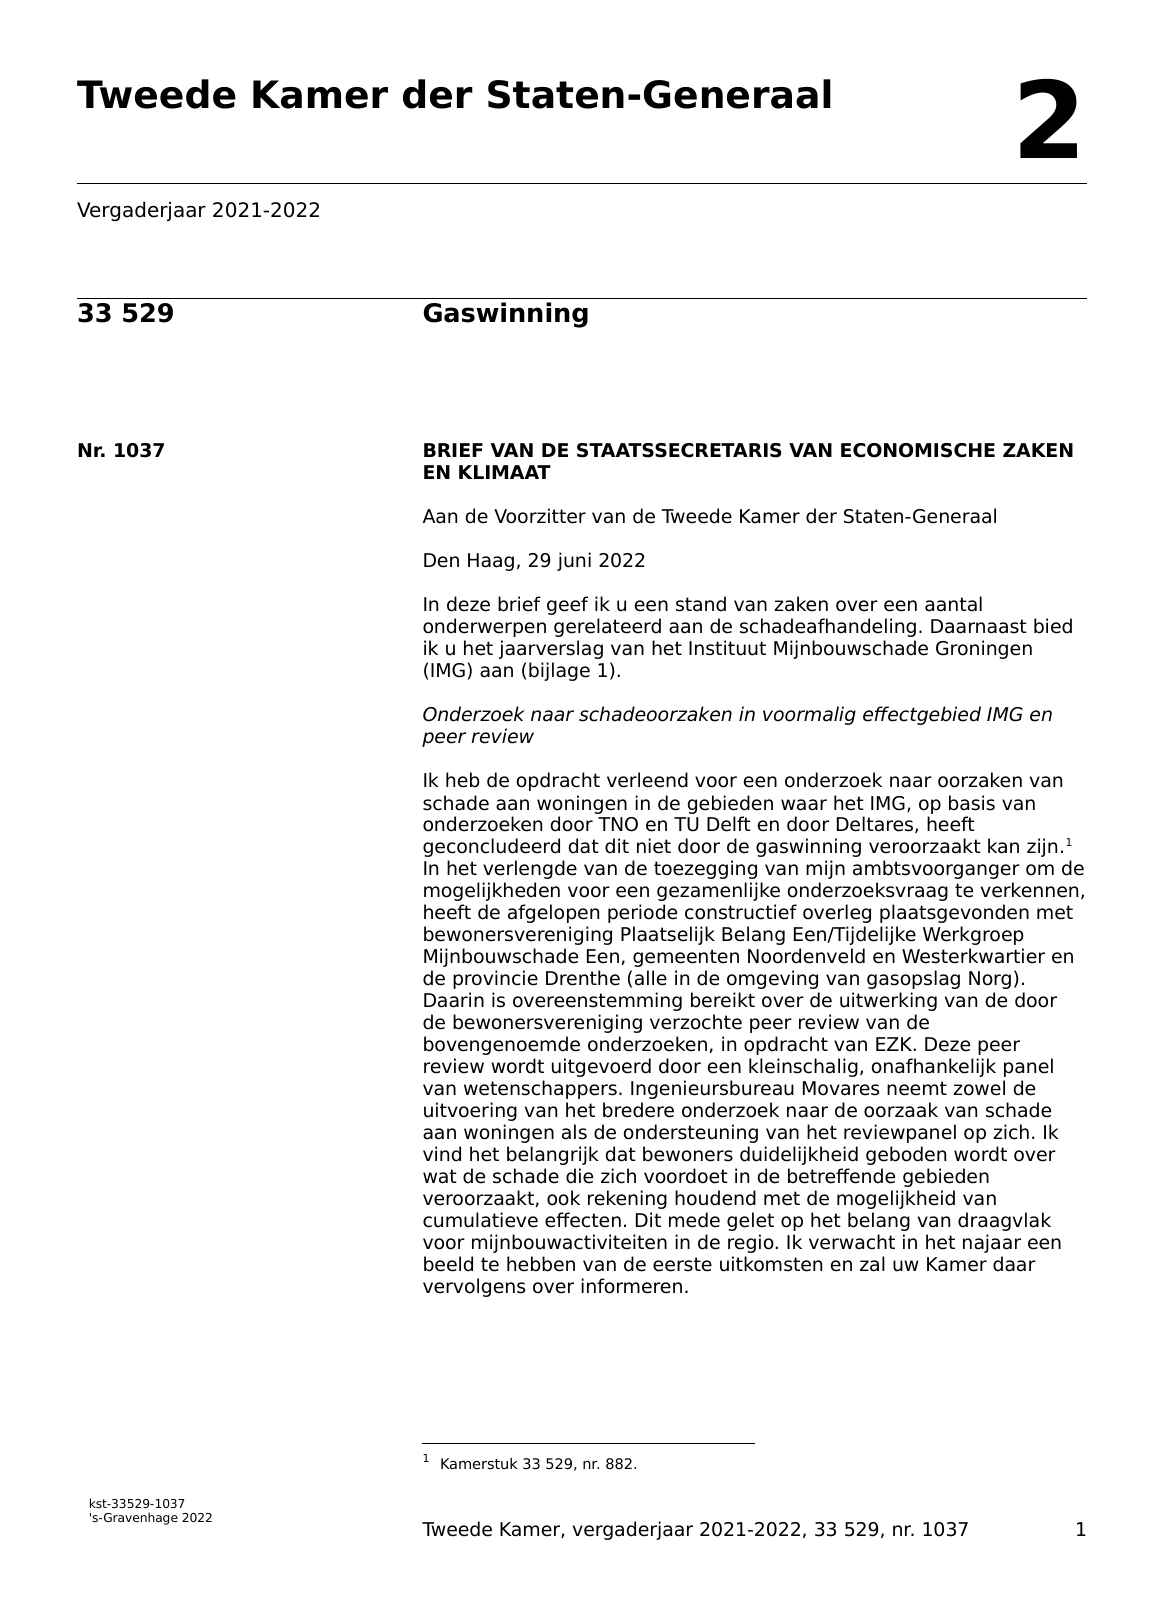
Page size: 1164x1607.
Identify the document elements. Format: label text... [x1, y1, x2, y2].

text 's-Gravenhage 2022 [88, 1511, 323, 1525]
table_header 2 [886, 59, 1087, 183]
subtitle 33 529 Gaswinning [77, 299, 1087, 329]
subtitle Onderzoek naar schadeoorzaken in voormalig effectgebied IMG en peer review [422, 704, 1087, 748]
text Kamerstuk 33 529, nr. 882. [422, 1452, 1087, 1474]
text Ik heb de opdracht verleend voor een onderzoek naar oorzaken van schade aan woningen in de gebieden waar het IMG, op basis van onderzoeken door TNO en TU Delft en door Deltares, heeft geconcludeerd dat dit niet door de gaswinning veroorzaakt kan zijn. In het verlengde van de toezegging van mijn ambtsvoorganger om de mogelijkheden voor een gezamenlijke onderzoeksvraag te verkennen, heeft de afgelopen periode constructief overleg plaatsgevonden met bewonersvereniging Plaatselijk Belang Een/Tijdelijke Werkgroep Mijnbouwschade Een, gemeenten Noordenveld en Westerkwartier en de provincie Drenthe (alle in de omgeving van gasopslag Norg). Daarin is overeenstemming bereikt over de uitwerking van de door de bewonersvereniging verzochte peer review van de bovengenoemde onderzoeken, in opdracht van EZK. Deze peer review wordt uitgevoerd door een kleinschalig, onafhankelijk panel van wetenschappers. Ingenieursbureau Movares neemt zowel de uitvoering van het bredere onderzoek naar de oorzaak van schade aan woningen als de ondersteuning van het reviewpanel op zich. Ik vind het belangrijk dat bewoners duidelijkheid geboden wordt over wat de schade die zich voordoet in de betreffende gebieden veroorzaakt, ook rekening houdend met de mogelijkheid van cumulatieve effecten. Dit mede gelet op het belang van draagvlak voor mijnbouwactiviteiten in de regio. Ik verwacht in het najaar een beeld te hebben van de eerste uitkomsten en zal uw Kamer daar vervolgens over informeren. [422, 770, 1087, 1298]
text Den Haag, 29 juni 2022 [422, 550, 1087, 572]
text In deze brief geef ik u een stand van zaken over een aantal onderwerpen gerelateerd aan de schadeafhandeling. Daarnaast bied ik u het jaarverslag van het Instituut Mijnbouwschade Groningen (IMG) aan (bijlage 1). [422, 594, 1087, 682]
text kst-33529-1037 [88, 1497, 323, 1511]
subtitle Nr. 1037 BRIEF VAN DE STAATSSECRETARIS VAN ECONOMISCHE ZAKEN EN KLIMAAT [77, 440, 1087, 484]
table_header Tweede Kamer der Staten-Generaal [77, 59, 886, 183]
table_cell Vergaderjaar 2021-2022 [77, 184, 1087, 298]
text Aan de Voorzitter van de Tweede Kamer der Staten-Generaal [422, 506, 1087, 528]
